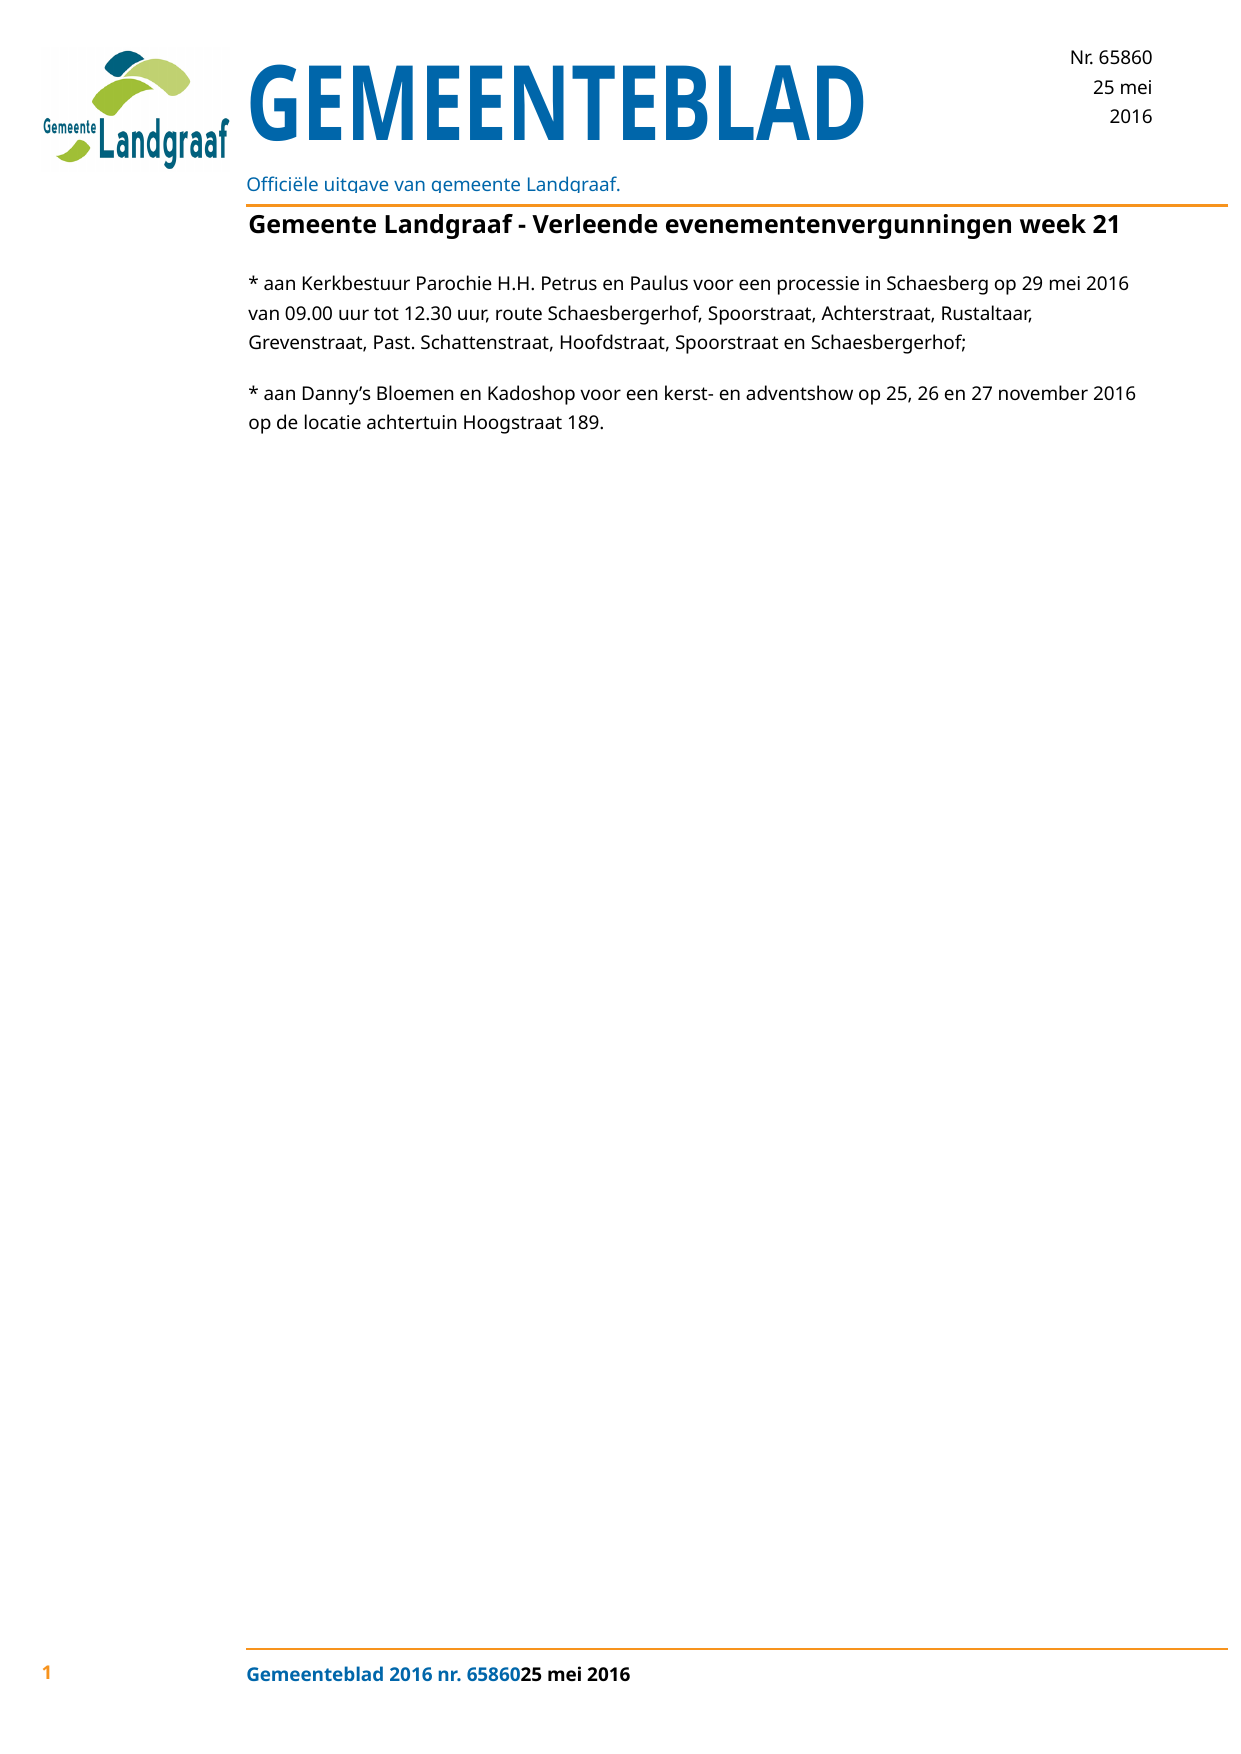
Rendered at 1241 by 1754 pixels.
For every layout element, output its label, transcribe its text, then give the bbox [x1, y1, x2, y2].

text * aan Kerkbestuur Parochie H.H. Petrus en Paulus voor een processie in Schaesberg op 29 mei 2016 van 09.00 uur tot 12.30 uur, route Schaesbergerhof, Spoorstraat, Achterstraat, Rustaltaar, Grevenstraat, Past. Schattenstraat, Hoofdstraat, Spoorstraat en Schaesbergerhof; [248, 270, 1152, 355]
picture [41, 47, 231, 172]
text * aan Danny’s Bloemen en Kadoshop voor een kerst- en adventshow op 25, 26 en 27 november 2016 op de locatie achtertuin Hoogstraat 189. [248, 380, 1152, 435]
text Gemeente Landgraaf - Verleende evenementenvergunningen week 21 [248, 207, 1152, 241]
